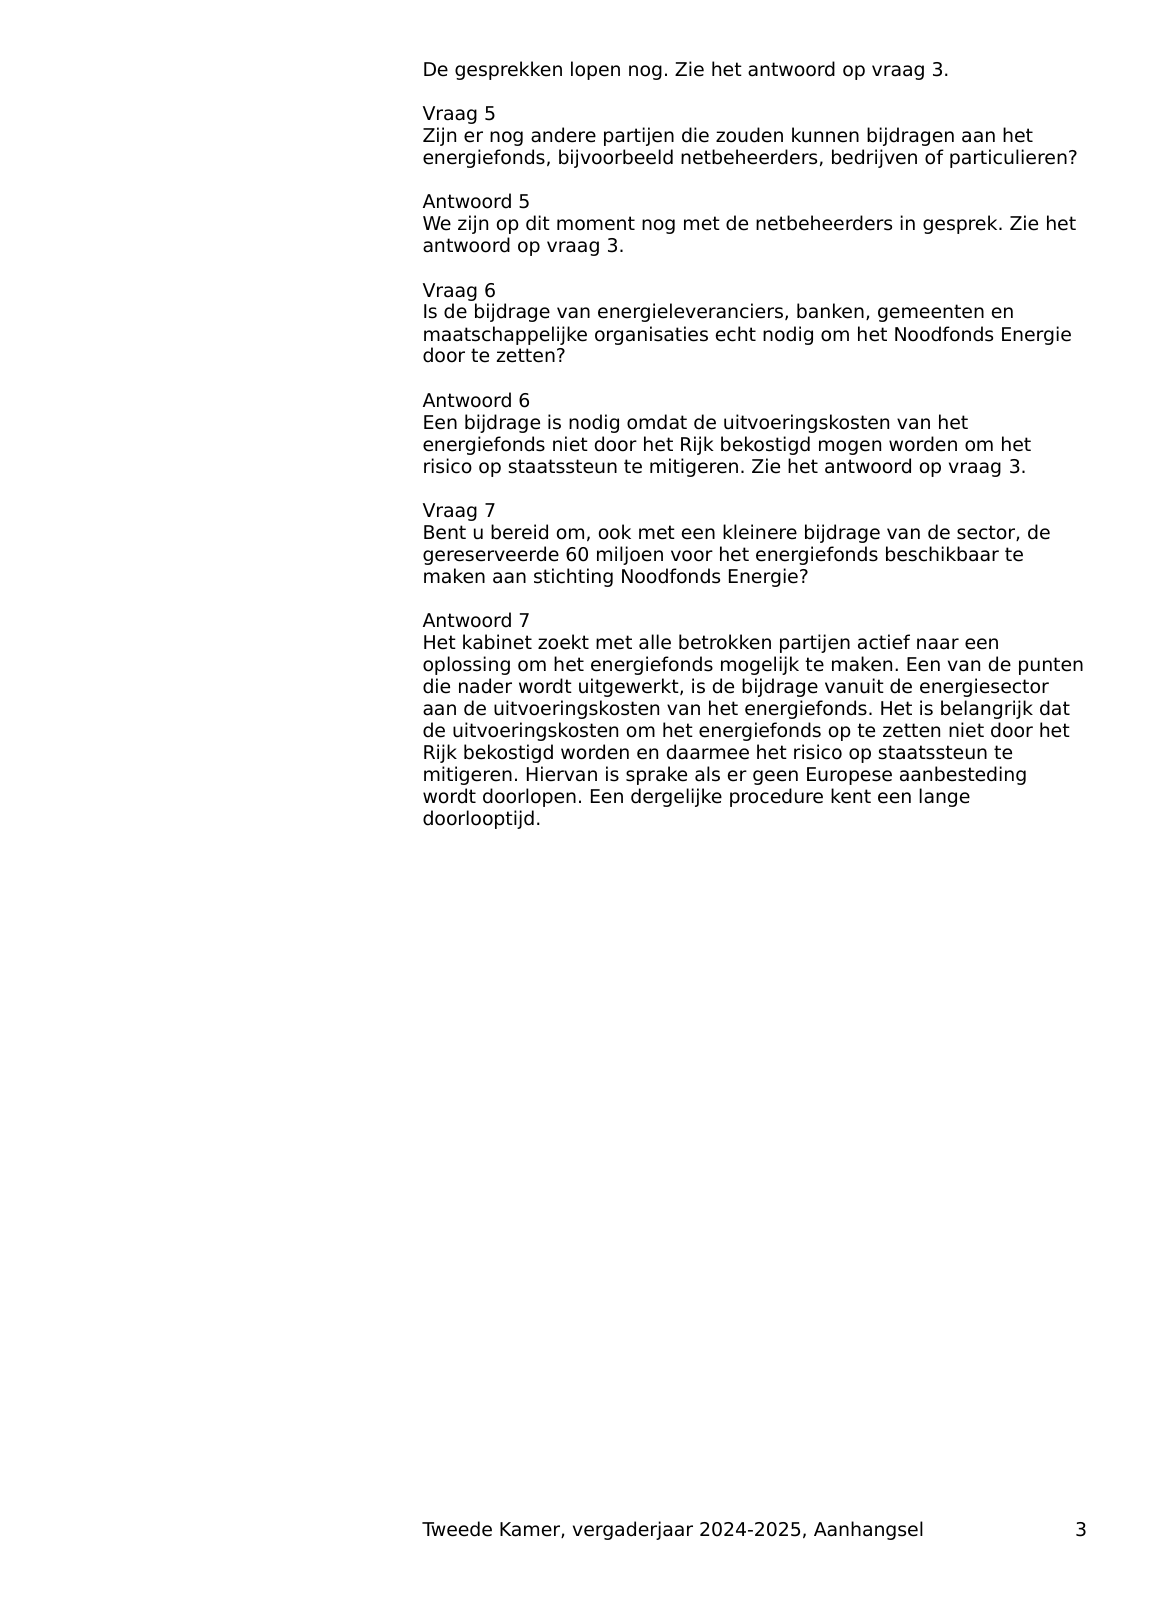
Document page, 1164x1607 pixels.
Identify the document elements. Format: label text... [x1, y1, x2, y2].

text Een bijdrage is nodig omdat de uitvoeringskosten van het energiefonds niet door het Rijk bekostigd mogen worden om het risico op staatssteun te mitigeren. Zie het antwoord op vraag 3. [422, 412, 1087, 477]
text Antwoord 6 [422, 389, 1087, 412]
text Antwoord 7 [422, 610, 1087, 632]
text Vraag 7 [422, 500, 1087, 522]
text Bent u bereid om, ook met een kleinere bijdrage van de sector, de gereserveerde 60 miljoen voor het energiefonds beschikbaar te maken aan stichting Noodfonds Energie? [422, 522, 1087, 588]
text Is de bijdrage van energieleveranciers, banken, gemeenten en maatschappelijke organisaties echt nodig om het Noodfonds Energie door te zetten? [422, 301, 1087, 367]
text Vraag 6 [422, 279, 1087, 301]
text We zijn op dit moment nog met de netbeheerders in gesprek. Zie het antwoord op vraag 3. [422, 213, 1087, 257]
text Antwoord 5 [422, 191, 1087, 213]
text Zijn er nog andere partijen die zouden kunnen bijdragen aan het energiefonds, bijvoorbeeld netbeheerders, bedrijven of particulieren? [422, 125, 1087, 169]
text Vraag 5 [422, 103, 1087, 125]
text De gesprekken lopen nog. Zie het antwoord op vraag 3. [422, 59, 1087, 81]
text Het kabinet zoekt met alle betrokken partijen actief naar een oplossing om het energiefonds mogelijk te maken. Een van de punten die nader wordt uitgewerkt, is de bijdrage vanuit de energiesector aan de uitvoeringskosten van het energiefonds. Het is belangrijk dat de uitvoeringskosten om het energiefonds op te zetten niet door het Rijk bekostigd worden en daarmee het risico op staatssteun te mitigeren. Hiervan is sprake als er geen Europese aanbesteding wordt doorlopen. Een dergelijke procedure kent een lange doorlooptijd. [422, 632, 1087, 829]
